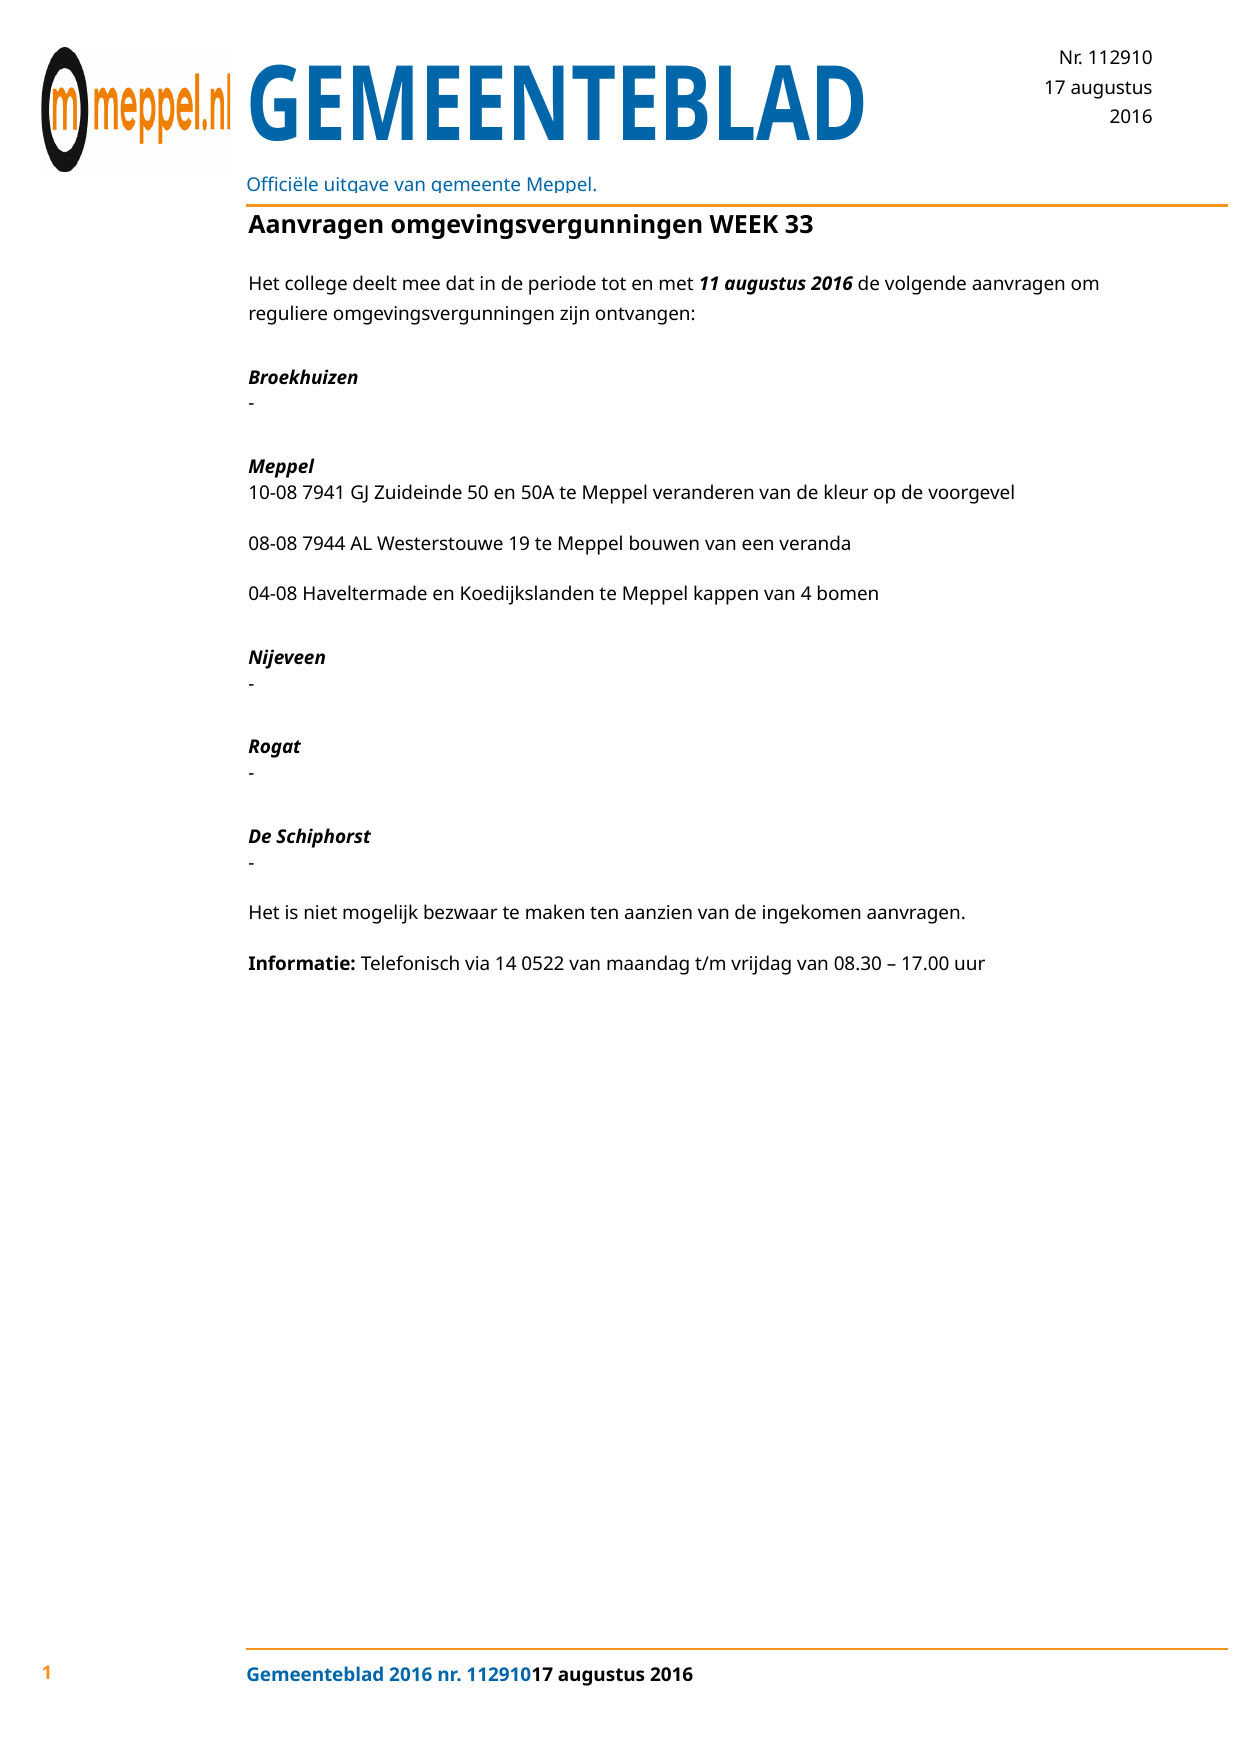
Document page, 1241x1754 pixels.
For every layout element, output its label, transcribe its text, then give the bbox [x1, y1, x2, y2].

text Nijeveen [248, 644, 1152, 670]
text 04-08 Haveltermade en Koedijkslanden te Meppel kappen van 4 bomen [248, 580, 1152, 606]
text - [248, 389, 1152, 415]
text Aanvragen omgevingsvergunningen WEEK 33 [248, 207, 1152, 241]
text - [248, 759, 1152, 785]
text Informatie: Telefonisch via 14 0522 van maandag t/m vrijdag van 08.30 – 17.00 uur [248, 950, 1152, 976]
text Broekhuizen [248, 364, 1152, 389]
text Het college deelt mee dat in de periode tot en met 11 augustus 2016 de volgende aanvragen om reguliere omgevingsvergunningen zijn ontvangen: [248, 270, 1152, 326]
text - [248, 670, 1152, 696]
text - [248, 849, 1152, 875]
text Het is niet mogelijk bezwaar te maken ten aanzien van de ingekomen aanvragen. [248, 899, 1152, 925]
text De Schiphorst [248, 823, 1152, 849]
text Rogat [248, 734, 1152, 759]
text Meppel [248, 453, 1152, 479]
picture [41, 47, 231, 172]
text 08-08 7944 AL Westerstouwe 19 te Meppel bouwen van een veranda [248, 530, 1152, 555]
text 10-08 7941 GJ Zuideinde 50 en 50A te Meppel veranderen van de kleur op de voorgevel [248, 479, 1152, 505]
